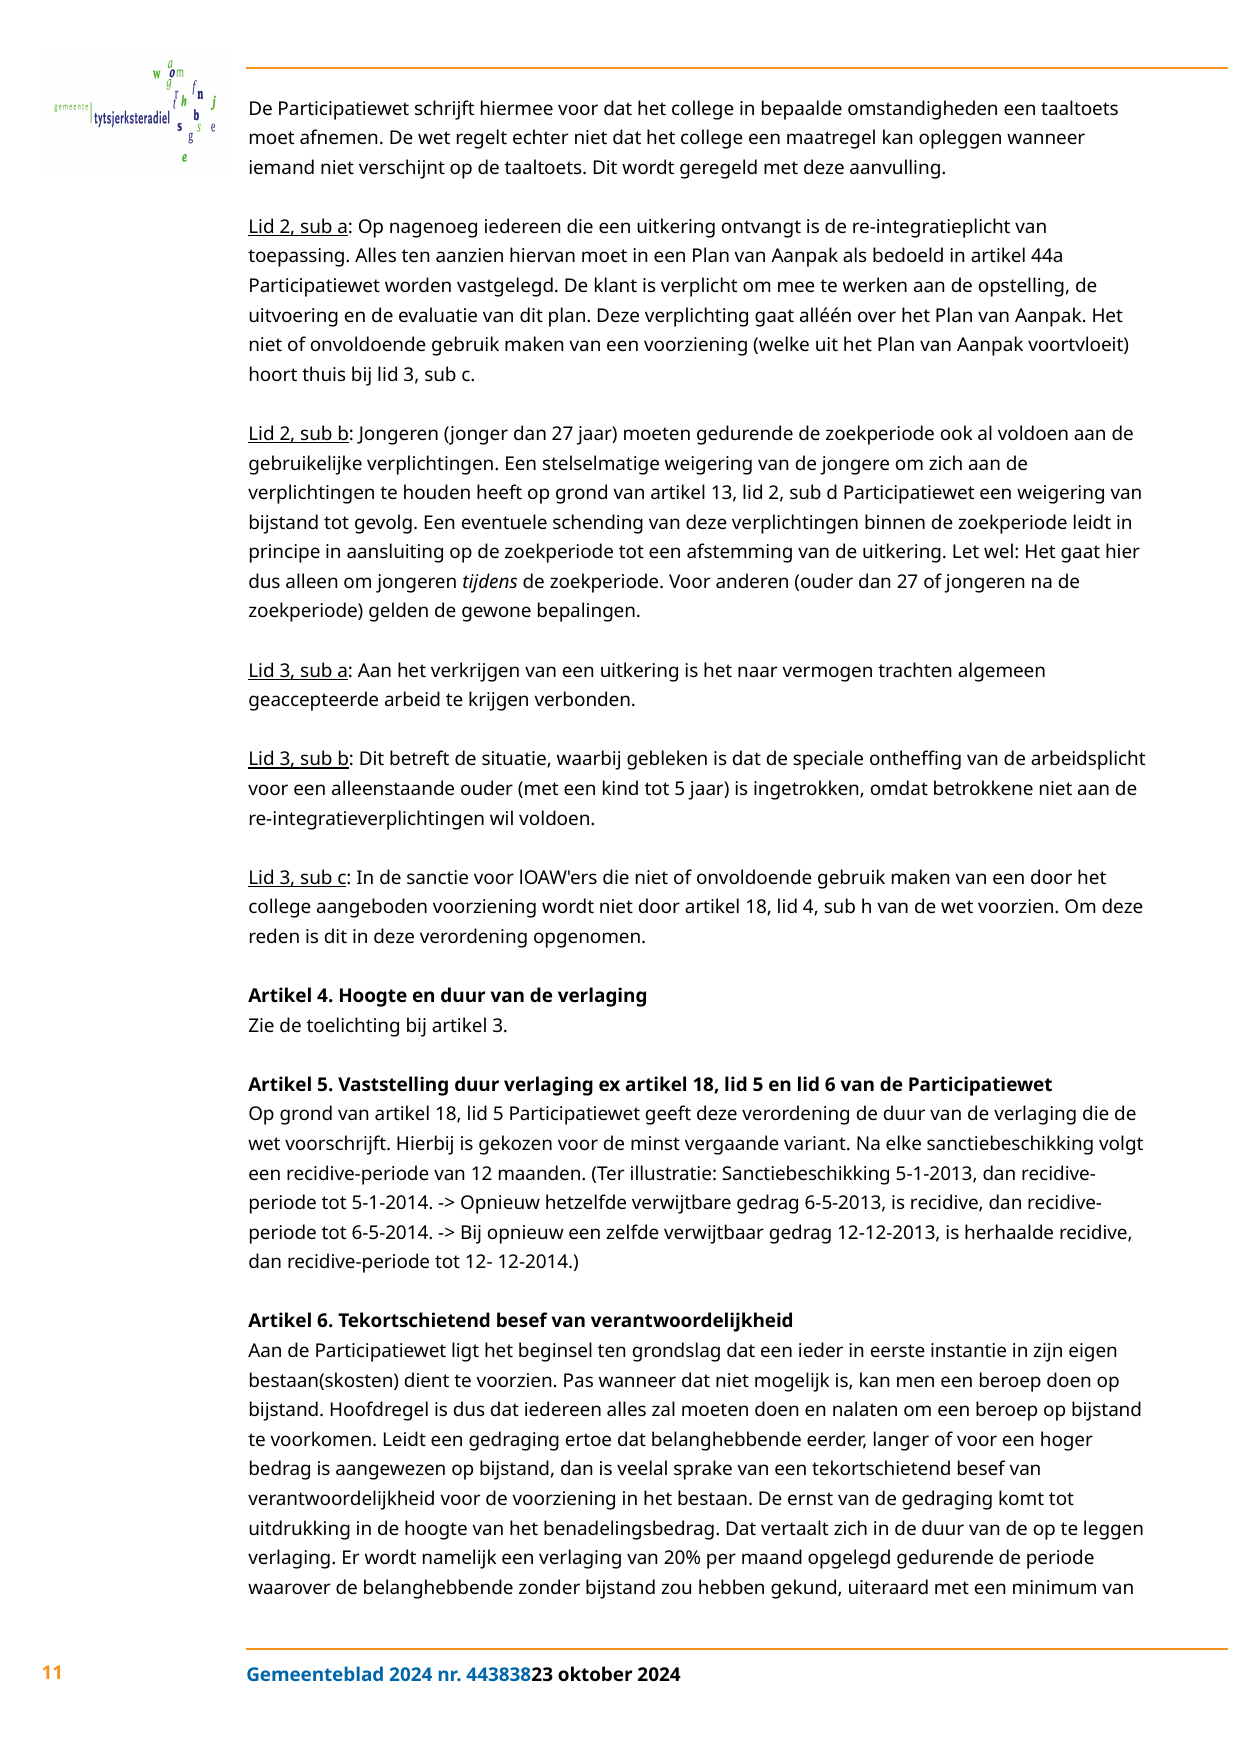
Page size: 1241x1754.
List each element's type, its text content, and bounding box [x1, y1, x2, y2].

text Zie de toelichting bij artikel 3. [248, 1012, 1152, 1038]
picture [41, 47, 231, 172]
text Artikel 4. Hoogte en duur van de verlaging [248, 982, 1152, 1008]
text Artikel 6. Tekortschietend besef van verantwoordelijkheid [248, 1308, 1152, 1333]
text De Participatiewet schrijft hiermee voor dat het college in bepaalde omstandigheden een taaltoets moet afnemen. De wet regelt echter niet dat het college een maatregel kan opleggen wanneer iemand niet verschijnt op de taaltoets. Dit wordt geregeld met deze aanvulling. [248, 95, 1152, 180]
text Aan de Participatiewet ligt het beginsel ten grondslag dat een ieder in eerste instantie in zijn eigen bestaan(skosten) dient te voorzien. Pas wanneer dat niet mogelijk is, kan men een beroep doen op bijstand. Hoofdregel is dus dat iedereen alles zal moeten doen en nalaten om een beroep op bijstand te voorkomen. Leidt een gedraging ertoe dat belanghebbende eerder, langer of voor een hoger bedrag is aangewezen op bijstand, dan is veelal sprake van een tekortschietend besef van verantwoordelijkheid voor de voorziening in het bestaan. De ernst van de gedraging komt tot uitdrukking in de hoogte van het benadelingsbedrag. Dat vertaalt zich in de duur van de op te leggen verlaging. Er wordt namelijk een verlaging van 20% per maand opgelegd gedurende de periode waarover de belanghebbende zonder bijstand zou hebben gekund, uiteraard met een minimum van [248, 1337, 1152, 1600]
text Op grond van artikel 18, lid 5 Participatiewet geeft deze verordening de duur van de verlaging die de wet voorschrijft. Hierbij is gekozen voor de minst vergaande variant. Na elke sanctiebeschikking volgt een recidive-periode van 12 maanden. (Ter illustratie: Sanctiebeschikking 5-1-2013, dan recidive-periode tot 5-1-2014. -> Opnieuw hetzelfde verwijtbare gedrag 6-5-2013, is recidive, dan recidive-periode tot 6-5-2014. -> Bij opnieuw een zelfde verwijtbaar gedrag 12-12-2013, is herhaalde recidive, dan recidive-periode tot 12- 12-2014.) [248, 1101, 1152, 1274]
text Lid 2, sub b: Jongeren (jonger dan 27 jaar) moeten gedurende de zoekperiode ook al voldoen aan de gebruikelijke verplichtingen. Een stelselmatige weigering van de jongere om zich aan de verplichtingen te houden heeft op grond van artikel 13, lid 2, sub d Participatiewet een weigering van bijstand tot gevolg. Een eventuele schending van deze verplichtingen binnen de zoekperiode leidt in principe in aansluiting op de zoekperiode tot een afstemming van de uitkering. Let wel: Het gaat hier dus alleen om jongeren tijdens de zoekperiode. Voor anderen (ouder dan 27 of jongeren na de zoekperiode) gelden de gewone bepalingen. [248, 420, 1152, 623]
text Lid 3, sub b: Dit betreft de situatie, waarbij gebleken is dat de speciale ontheffing van de arbeidsplicht voor een alleenstaande ouder (met een kind tot 5 jaar) is ingetrokken, omdat betrokkene niet aan de re-integratieverplichtingen wil voldoen. [248, 746, 1152, 831]
text Lid 2, sub a: Op nagenoeg iedereen die een uitkering ontvangt is de re-integratieplicht van toepassing. Alles ten aanzien hiervan moet in een Plan van Aanpak als bedoeld in artikel 44a Participatiewet worden vastgelegd. De klant is verplicht om mee te werken aan de opstelling, de uitvoering en de evaluatie van dit plan. Deze verplichting gaat alléén over het Plan van Aanpak. Het niet of onvoldoende gebruik maken van een voorziening (welke uit het Plan van Aanpak voortvloeit) hoort thuis bij lid 3, sub c. [248, 213, 1152, 387]
text Lid 3, sub a: Aan het verkrijgen van een uitkering is het naar vermogen trachten algemeen geaccepteerde arbeid te krijgen verbonden. [248, 657, 1152, 712]
text Artikel 5. Vaststelling duur verlaging ex artikel 18, lid 5 en lid 6 van de Participatiewet [248, 1071, 1152, 1097]
text Lid 3, sub c: In de sanctie voor lOAW'ers die niet of onvoldoende gebruik maken van een door het college aangeboden voorziening wordt niet door artikel 18, lid 4, sub h van de wet voorzien. Om deze reden is dit in deze verordening opgenomen. [248, 864, 1152, 949]
